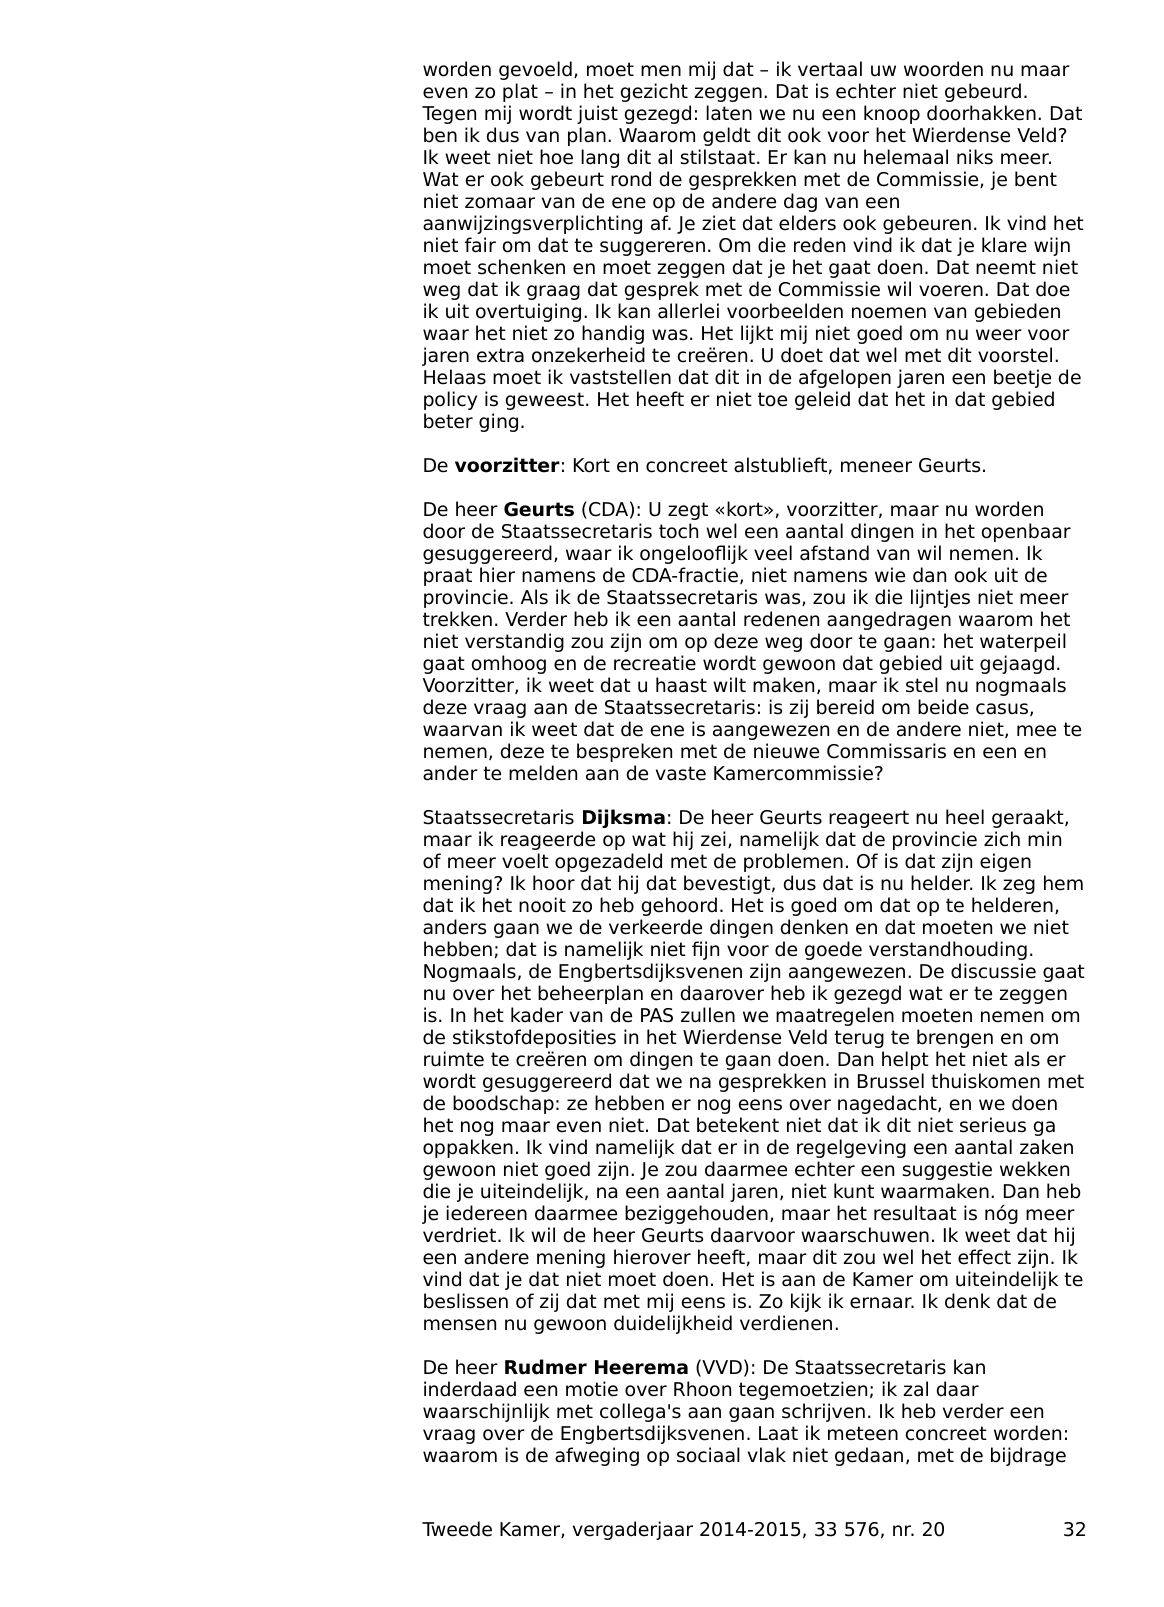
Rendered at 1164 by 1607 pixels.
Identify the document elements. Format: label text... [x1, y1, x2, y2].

text De voorzitter: Kort en concreet alstublieft, meneer Geurts. [422, 455, 1087, 477]
text Staatssecretaris Dijksma: De heer Geurts reageert nu heel geraakt, maar ik reageerde op wat hij zei, namelijk dat de provincie zich min of meer voelt opgezadeld met de problemen. Of is dat zijn eigen mening? Ik hoor dat hij dat bevestigt, dus dat is nu helder. Ik zeg hem dat ik het nooit zo heb gehoord. Het is goed om dat op te helderen, anders gaan we de verkeerde dingen denken en dat moeten we niet hebben; dat is namelijk niet fijn voor de goede verstandhouding. [422, 807, 1087, 961]
text Nogmaals, de Engbertsdijksvenen zijn aangewezen. De discussie gaat nu over het beheerplan en daarover heb ik gezegd wat er te zeggen is. In het kader van de PAS zullen we maatregelen moeten nemen om de stikstofdeposities in het Wierdense Veld terug te brengen en om ruimte te creëren om dingen te gaan doen. Dan helpt het niet als er wordt gesuggereerd dat we na gesprekken in Brussel thuiskomen met de boodschap: ze hebben er nog eens over nagedacht, en we doen het nog maar even niet. Dat betekent niet dat ik dit niet serieus ga oppakken. Ik vind namelijk dat er in de regelgeving een aantal zaken gewoon niet goed zijn. Je zou daarmee echter een suggestie wekken die je uiteindelijk, na een aantal jaren, niet kunt waarmaken. Dan heb je iedereen daarmee beziggehouden, maar het resultaat is nóg meer verdriet. Ik wil de heer Geurts daarvoor waarschuwen. Ik weet dat hij een andere mening hierover heeft, maar dit zou wel het effect zijn. Ik vind dat je dat niet moet doen. Het is aan de Kamer om uiteindelijk te beslissen of zij dat met mij eens is. Zo kijk ik ernaar. Ik denk dat de mensen nu gewoon duidelijkheid verdienen. [422, 961, 1087, 1334]
text De heer Rudmer Heerema (VVD): De Staatssecretaris kan inderdaad een motie over Rhoon tegemoetzien; ik zal daar waarschijnlijk met collega's aan gaan schrijven. Ik heb verder een vraag over de Engbertsdijksvenen. Laat ik meteen concreet worden: waarom is de afweging op sociaal vlak niet gedaan, met de bijdrage [422, 1357, 1087, 1467]
text De heer Geurts (CDA): U zegt «kort», voorzitter, maar nu worden door de Staatssecretaris toch wel een aantal dingen in het openbaar gesuggereerd, waar ik ongelooflijk veel afstand van wil nemen. Ik praat hier namens de CDA-fractie, niet namens wie dan ook uit de provincie. Als ik de Staatssecretaris was, zou ik die lijntjes niet meer trekken. Verder heb ik een aantal redenen aangedragen waarom het niet verstandig zou zijn om op deze weg door te gaan: het waterpeil gaat omhoog en de recreatie wordt gewoon dat gebied uit gejaagd. Voorzitter, ik weet dat u haast wilt maken, maar ik stel nu nogmaals deze vraag aan de Staatssecretaris: is zij bereid om beide casus, waarvan ik weet dat de ene is aangewezen en de andere niet, mee te nemen, deze te bespreken met de nieuwe Commissaris en een en ander te melden aan de vaste Kamercommissie? [422, 499, 1087, 785]
text worden gevoeld, moet men mij dat – ik vertaal uw woorden nu maar even zo plat – in het gezicht zeggen. Dat is echter niet gebeurd. Tegen mij wordt juist gezegd: laten we nu een knoop doorhakken. Dat ben ik dus van plan. Waarom geldt dit ook voor het Wierdense Veld? Ik weet niet hoe lang dit al stilstaat. Er kan nu helemaal niks meer. Wat er ook gebeurt rond de gesprekken met de Commissie, je bent niet zomaar van de ene op de andere dag van een aanwijzingsverplichting af. Je ziet dat elders ook gebeuren. Ik vind het niet fair om dat te suggereren. Om die reden vind ik dat je klare wijn moet schenken en moet zeggen dat je het gaat doen. Dat neemt niet weg dat ik graag dat gesprek met de Commissie wil voeren. Dat doe ik uit overtuiging. Ik kan allerlei voorbeelden noemen van gebieden waar het niet zo handig was. Het lijkt mij niet goed om nu weer voor jaren extra onzekerheid te creëren. U doet dat wel met dit voorstel. Helaas moet ik vaststellen dat dit in de afgelopen jaren een beetje de policy is geweest. Het heeft er niet toe geleid dat het in dat gebied beter ging. [422, 59, 1087, 433]
